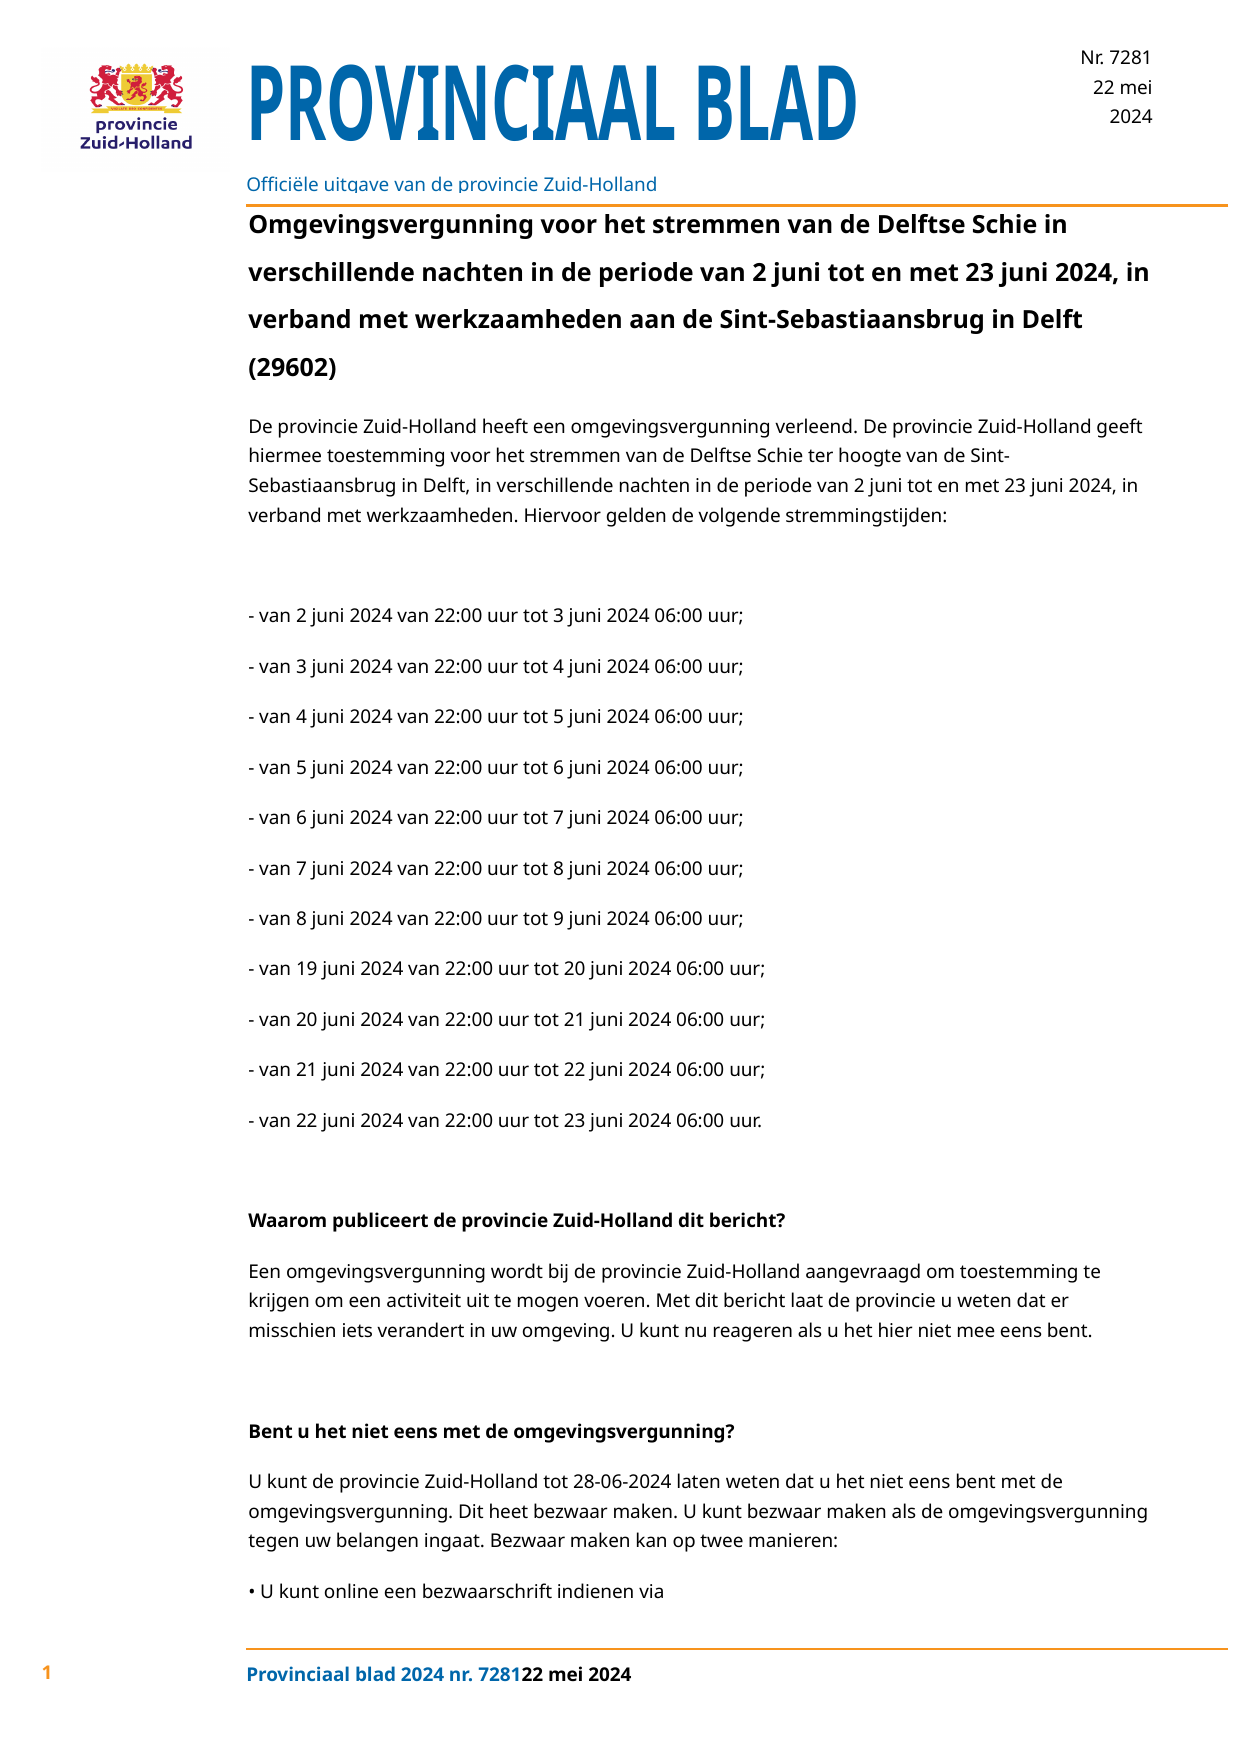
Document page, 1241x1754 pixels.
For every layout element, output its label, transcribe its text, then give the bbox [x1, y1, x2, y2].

text - van 22 juni 2024 van 22:00 uur tot 23 juni 2024 06:00 uur. [248, 1107, 1152, 1133]
text Bent u het niet eens met de omgevingsvergunning? [248, 1418, 1152, 1444]
text Omgevingsvergunning voor het stremmen van de Delftse Schie in verschillende nachten in de periode van 2 juni tot en met 23 juni 2024, in verband met werkzaamheden aan de Sint-Sebastiaansbrug in Delft (29602) [248, 207, 1152, 384]
text - van 2 juni 2024 van 22:00 uur tot 3 juni 2024 06:00 uur; [248, 603, 1152, 628]
text - van 8 juni 2024 van 22:00 uur tot 9 juni 2024 06:00 uur; [248, 905, 1152, 931]
text - van 19 juni 2024 van 22:00 uur tot 20 juni 2024 06:00 uur; [248, 956, 1152, 981]
text - van 20 juni 2024 van 22:00 uur tot 21 juni 2024 06:00 uur; [248, 1006, 1152, 1032]
text U kunt de provincie Zuid-Holland tot 28-06-2024 laten weten dat u het niet eens bent met de omgevingsvergunning. Dit heet bezwaar maken. U kunt bezwaar maken als de omgevingsvergunning tegen uw belangen ingaat. Bezwaar maken kan op twee manieren: [248, 1468, 1152, 1553]
text - van 3 juni 2024 van 22:00 uur tot 4 juni 2024 06:00 uur; [248, 653, 1152, 679]
text - van 21 juni 2024 van 22:00 uur tot 22 juni 2024 06:00 uur; [248, 1056, 1152, 1082]
text - van 4 juni 2024 van 22:00 uur tot 5 juni 2024 06:00 uur; [248, 703, 1152, 729]
picture [41, 47, 231, 172]
text - van 7 juni 2024 van 22:00 uur tot 8 juni 2024 06:00 uur; [248, 855, 1152, 881]
text • U kunt online een bezwaarschrift indienen via [248, 1578, 1152, 1604]
text - van 6 juni 2024 van 22:00 uur tot 7 juni 2024 06:00 uur; [248, 804, 1152, 830]
text Een omgevingsvergunning wordt bij de provincie Zuid-Holland aangevraagd om toestemming te krijgen om een activiteit uit te mogen voeren. Met dit bericht laat de provincie u weten dat er misschien iets verandert in uw omgeving. U kunt nu reageren als u het hier niet mee eens bent. [248, 1258, 1152, 1343]
text De provincie Zuid-Holland heeft een omgevingsvergunning verleend. De provincie Zuid-Holland geeft hiermee toestemming voor het stremmen van de Delftse Schie ter hoogte van de Sint-Sebastiaansbrug in Delft, in verschillende nachten in de periode van 2 juni tot en met 23 juni 2024, in verband met werkzaamheden. Hiervoor gelden de volgende stremmingstijden: [248, 413, 1152, 528]
text Waarom publiceert de provincie Zuid-Holland dit bericht? [248, 1208, 1152, 1233]
text - van 5 juni 2024 van 22:00 uur tot 6 juni 2024 06:00 uur; [248, 754, 1152, 780]
